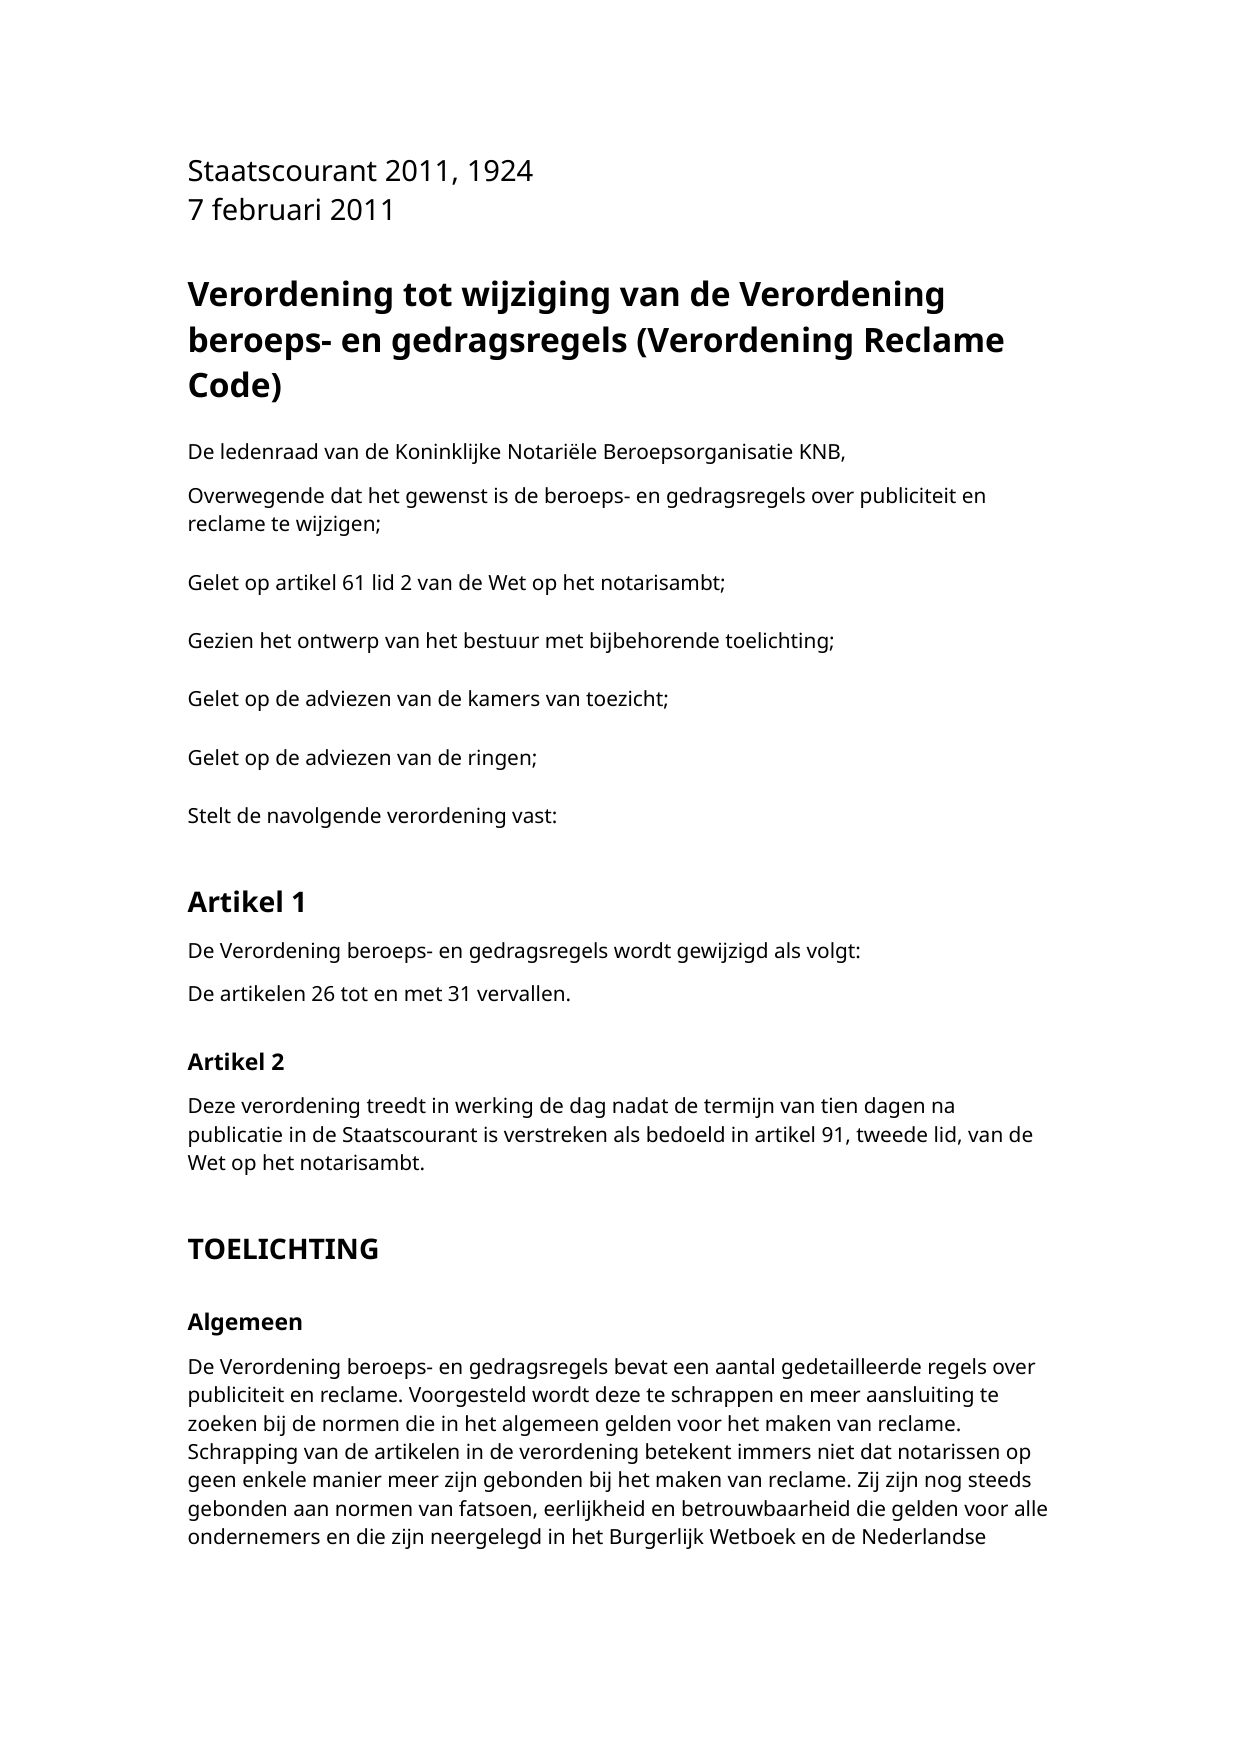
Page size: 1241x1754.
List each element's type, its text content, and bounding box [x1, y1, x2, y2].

text Stelt de navolgende verordening vast: [187, 801, 1053, 830]
subtitle Artikel 2 [187, 1045, 1053, 1077]
text De artikelen 26 tot en met 31 vervallen. [187, 979, 1053, 1008]
text De Verordening beroeps- en gedragsregels wordt gewijzigd als volgt: [187, 936, 1053, 964]
text Gelet op de adviezen van de kamers van toezicht; [187, 684, 1053, 713]
text 7 februari 2011 [187, 190, 1053, 229]
text Gelet op de adviezen van de ringen; [187, 743, 1053, 771]
text Deze verordening treedt in werking de dag nadat de termijn van tien dagen na publicatie in de Staatscourant is verstreken als bedoeld in artikel 91, tweede lid, van de Wet op het notarisambt. [187, 1092, 1053, 1177]
text Gelet op artikel 61 lid 2 van de Wet op het notarisambt; [187, 568, 1053, 596]
subtitle Verordening tot wijziging van de Verordening beroeps- en gedragsregels (Verordening Reclame Code) [187, 271, 1053, 407]
subtitle Algemeen [187, 1306, 1053, 1337]
text De Verordening beroeps- en gedragsregels bevat een aantal gedetailleerde regels over publiciteit en reclame. Voorgesteld wordt deze te schrappen en meer aansluiting te zoeken bij de normen die in het algemeen gelden voor het maken van reclame. Schrapping van de artikelen in de verordening betekent immers niet dat notarissen op geen enkele manier meer zijn gebonden bij het maken van reclame. Zij zijn nog steeds gebonden aan normen van fatsoen, eerlijkheid en betrouwbaarheid die gelden voor alle ondernemers en die zijn neergelegd in het Burgerlijk Wetboek en de Nederlandse [187, 1352, 1053, 1551]
text Overwegende dat het gewenst is de beroeps- en gedragsregels over publiciteit en reclame te wijzigen; [187, 481, 1053, 538]
text De ledenraad van de Koninklijke Notariële Beroepsorganisatie KNB, [187, 437, 1053, 466]
subtitle Artikel 1 [187, 882, 1053, 921]
subtitle TOELICHTING [187, 1229, 1053, 1268]
text Gezien het ontwerp van het bestuur met bijbehorende toelichting; [187, 626, 1053, 654]
text Staatscourant 2011, 1924 [187, 150, 1053, 190]
